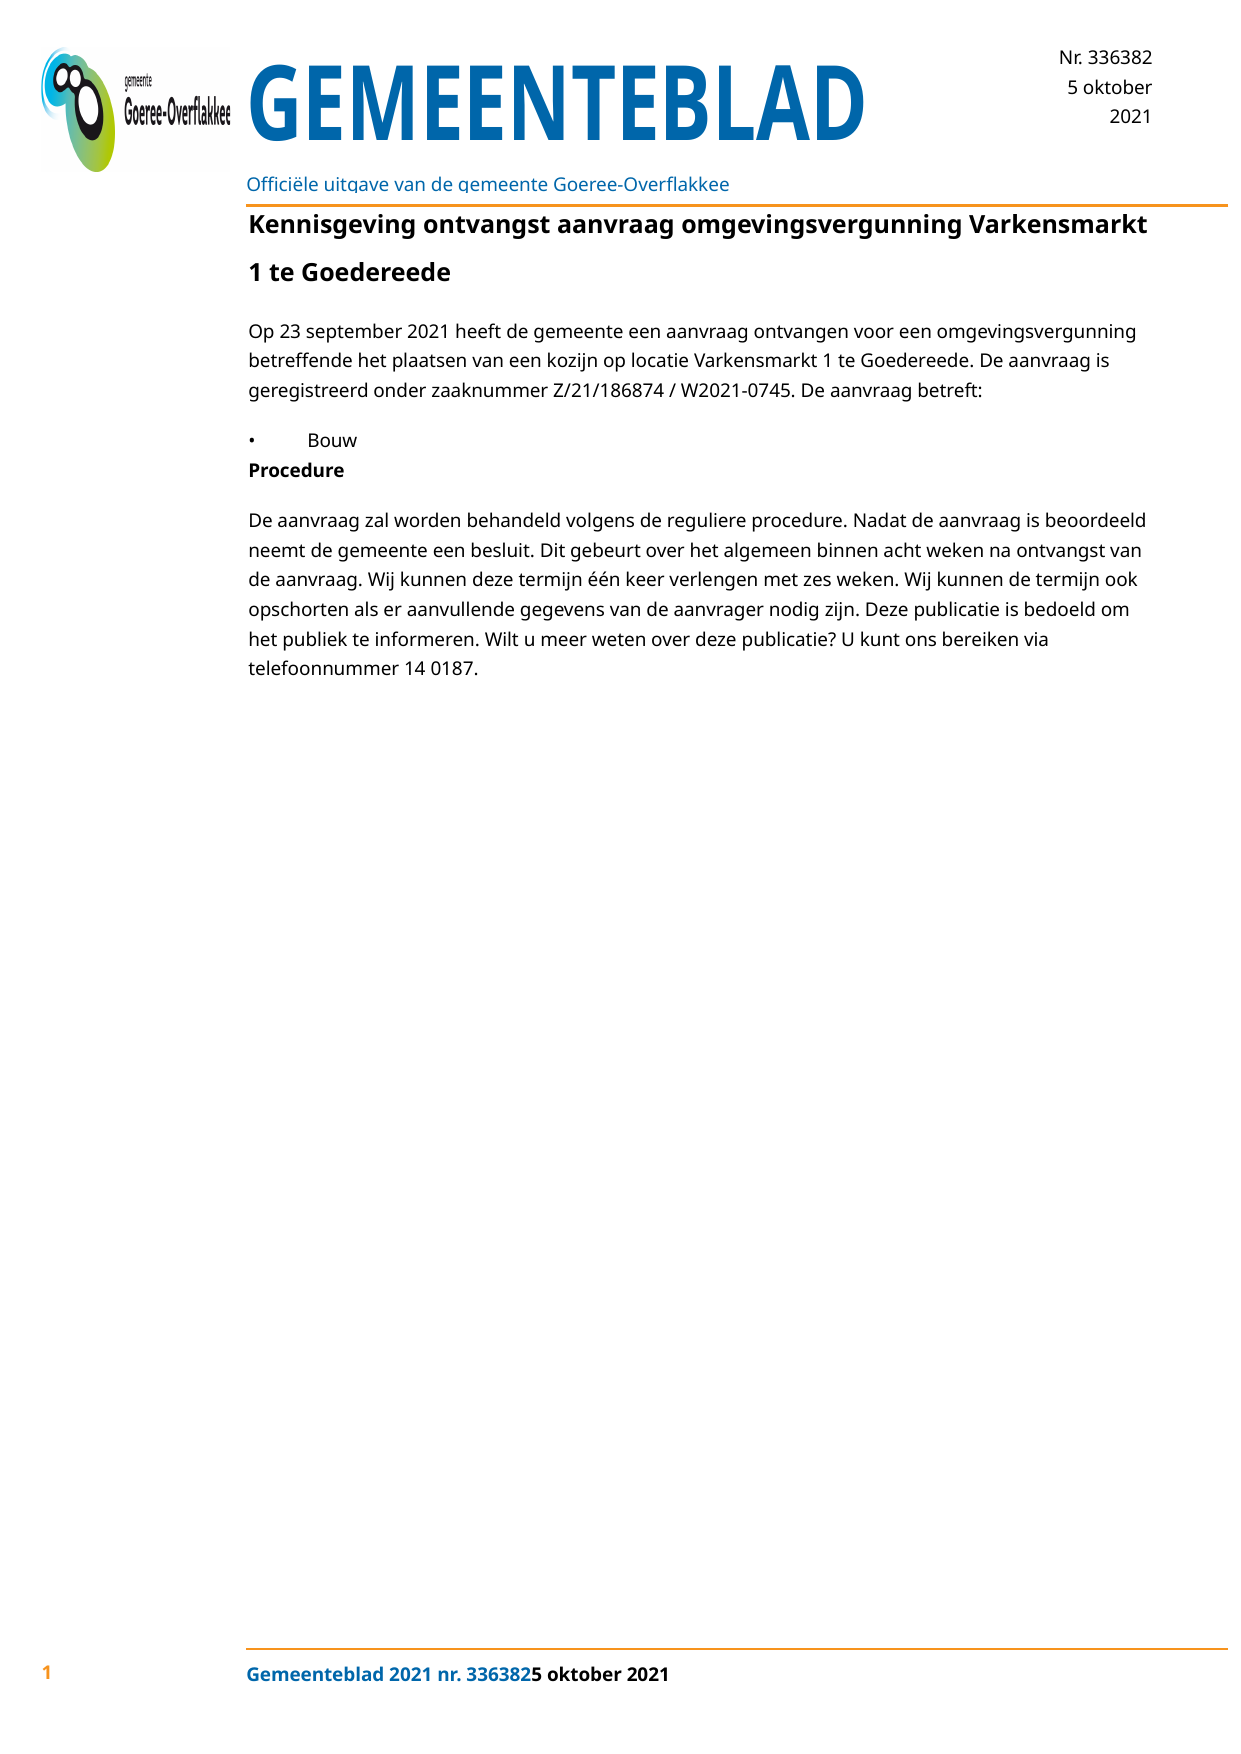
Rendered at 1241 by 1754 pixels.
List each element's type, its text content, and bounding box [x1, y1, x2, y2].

text De aanvraag zal worden behandeld volgens de reguliere procedure. Nadat de aanvraag is beoordeeld neemt de gemeente een besluit. Dit gebeurt over het algemeen binnen acht weken na ontvangst van de aanvraag. Wij kunnen deze termijn één keer verlengen met zes weken. Wij kunnen de termijn ook opschorten als er aanvullende gegevens van de aanvrager nodig zijn. Deze publicatie is bedoeld om het publiek te informeren. Wilt u meer weten over deze publicatie? U kunt ons bereiken via telefoonnummer 14 0187. [248, 507, 1152, 681]
list Bouw [248, 427, 1152, 453]
text Kennisgeving ontvangst aanvraag omgevingsvergunning Varkensmarkt 1 te Goedereede [248, 207, 1152, 288]
text Op 23 september 2021 heeft de gemeente een aanvraag ontvangen voor een omgevingsvergunning betreffende het plaatsen van een kozijn op locatie Varkensmarkt 1 te Goedereede. De aanvraag is geregistreerd onder zaaknummer Z/21/186874 / W2021-0745. De aanvraag betreft: [248, 318, 1152, 403]
text Procedure [248, 457, 1152, 483]
picture [41, 47, 231, 172]
